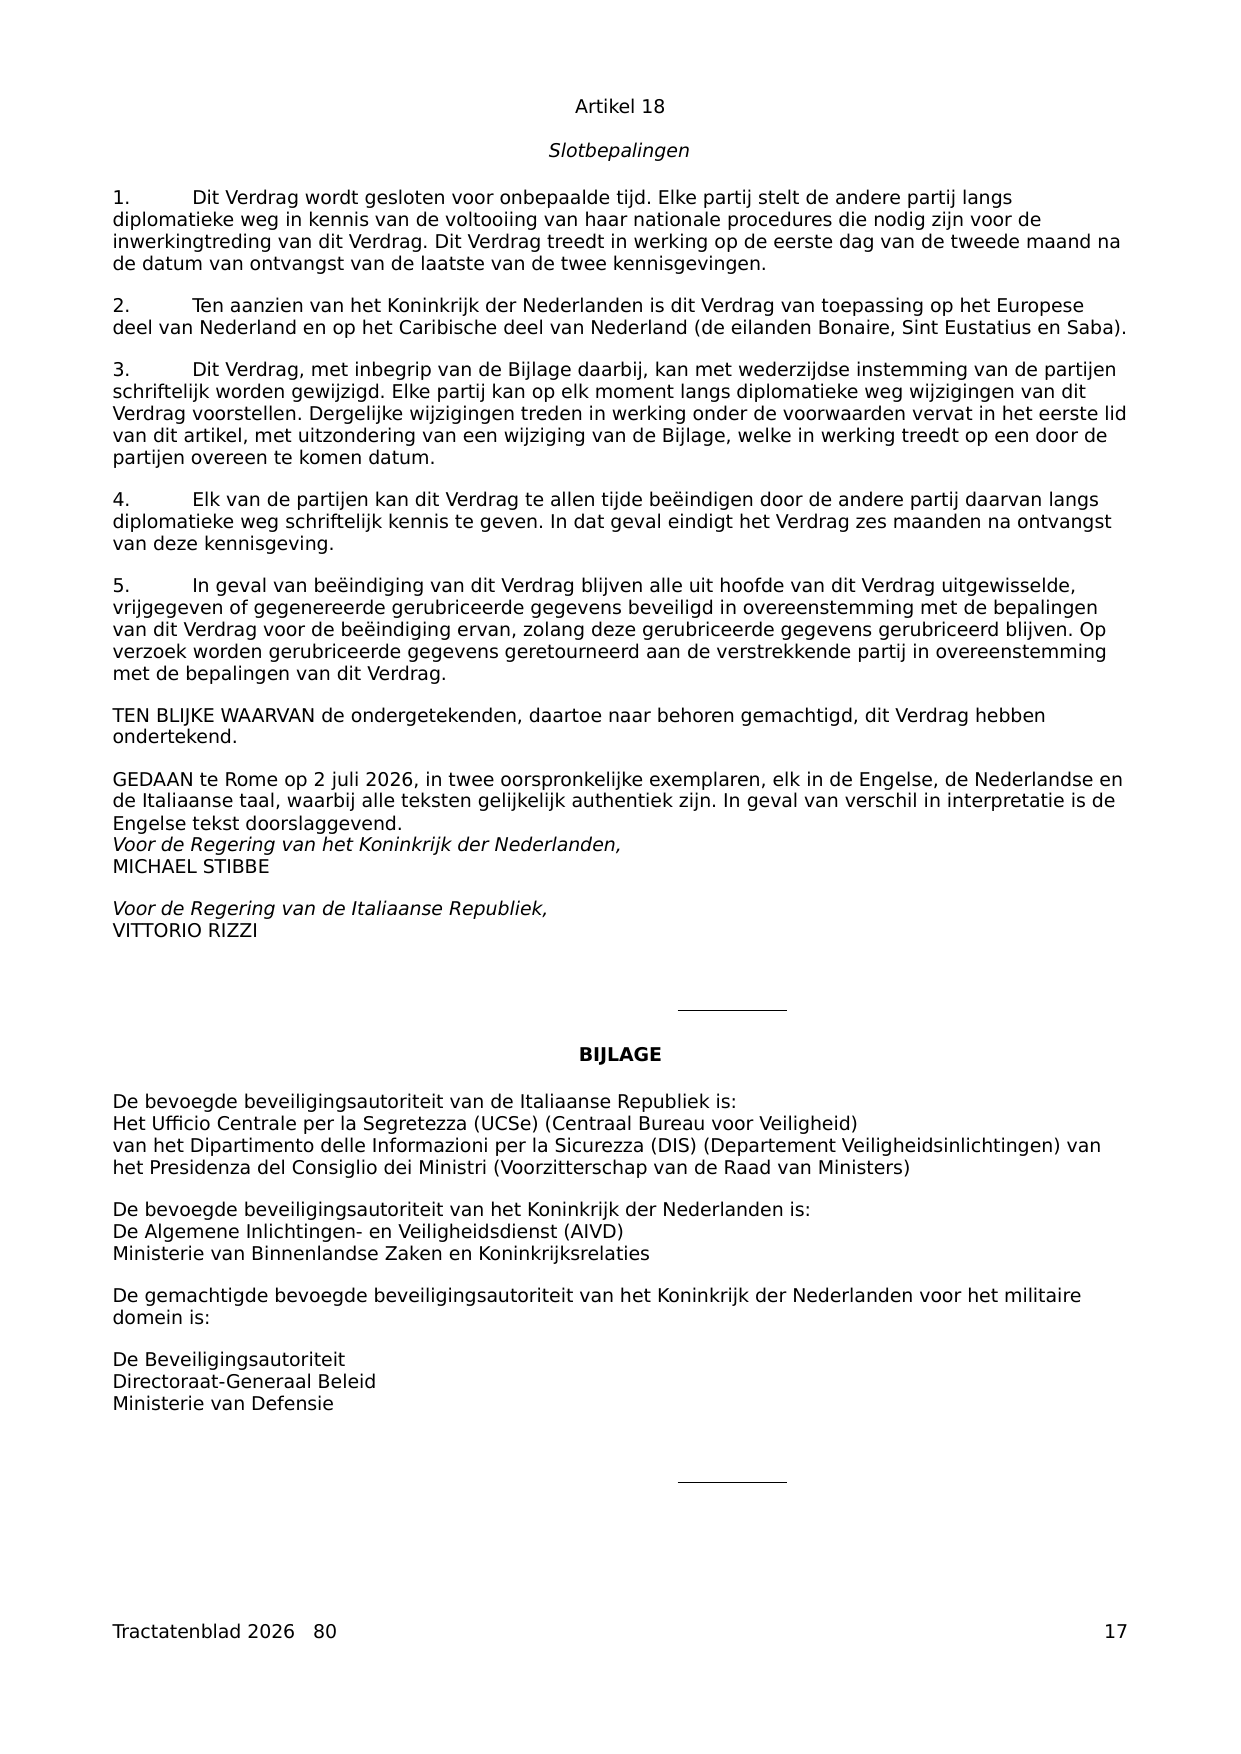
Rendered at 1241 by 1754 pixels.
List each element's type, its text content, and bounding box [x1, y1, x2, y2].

text Ministerie van Defensie [112, 1393, 1128, 1415]
text De bevoegde beveiligingsautoriteit van de Italiaanse Republiek is: [112, 1091, 1128, 1113]
text 5. In geval van beëindiging van dit Verdrag blijven alle uit hoofde van dit Verdrag uitgewisselde, vrijgegeven of gegenereerde gerubriceerde gegevens beveiligd in overeenstemming met de bepalingen van dit Verdrag voor de beëindiging ervan, zolang deze gerubriceerde gegevens gerubriceerd blijven. Op verzoek worden gerubriceerde gegevens geretourneerd aan de verstrekkende partij in overeenstemming met de bepalingen van dit Verdrag. [112, 574, 1128, 684]
text De Algemene Inlichtingen- en Veiligheidsdienst (AIVD) [112, 1221, 1128, 1243]
text De bevoegde beveiligingsautoriteit van het Koninkrijk der Nederlanden is: [112, 1199, 1128, 1221]
text De gemachtigde bevoegde beveiligingsautoriteit van het Koninkrijk der Nederlanden voor het militaire domein is: [112, 1285, 1128, 1329]
text 2. Ten aanzien van het Koninkrijk der Nederlanden is dit Verdrag van toepassing op het Europese deel van Nederland en op het Caribische deel van Nederland (de eilanden Bonaire, Sint Eustatius en Saba). [112, 295, 1128, 339]
text van het Dipartimento delle Informazioni per la Sicurezza (DIS) (Departement Veiligheidsinlichtingen) van het Presidenza del Consiglio dei Ministri (Voorzitterschap van de Raad van Ministers) [112, 1135, 1128, 1179]
subtitle Artikel 18 Slotbepalingen [112, 96, 1128, 162]
text TEN BLIJKE WAARVAN de ondergetekenden, daartoe naar behoren gemachtigd, dit Verdrag hebben ondertekend. [112, 704, 1128, 748]
text Het Ufficio Centrale per la Segretezza (UCSe) (Centraal Bureau voor Veiligheid) [112, 1113, 1128, 1135]
text De Beveiligingsautoriteit [112, 1349, 1128, 1371]
text Voor de Regering van het Koninkrijk der Nederlanden, MICHAEL STIBBE [112, 834, 1128, 878]
text 3. Dit Verdrag, met inbegrip van de Bijlage daarbij, kan met wederzijdse instemming van de partijen schriftelijk worden gewijzigd. Elke partij kan op elk moment langs diplomatieke weg wijzigingen van dit Verdrag voorstellen. Dergelijke wijzigingen treden in werking onder de voorwaarden vervat in het eerste lid van dit artikel, met uitzondering van een wijziging van de Bijlage, welke in werking treedt op een door de partijen overeen te komen datum. [112, 359, 1128, 469]
subtitle BIJLAGE [112, 1044, 1128, 1066]
text GEDAAN te Rome op 2 juli 2026, in twee oorspronkelijke exemplaren, elk in de Engelse, de Nederlandse en de Italiaanse taal, waarbij alle teksten gelijkelijk authentiek zijn. In geval van verschil in interpretatie is de Engelse tekst doorslaggevend. [112, 768, 1128, 834]
text 4. Elk van de partijen kan dit Verdrag te allen tijde beëindigen door de andere partij daarvan langs diplomatieke weg schriftelijk kennis te geven. In dat geval eindigt het Verdrag zes maanden na ontvangst van deze kennisgeving. [112, 489, 1128, 554]
text Ministerie van Binnenlandse Zaken en Koninkrijksrelaties [112, 1243, 1128, 1265]
text Directoraat-Generaal Beleid [112, 1371, 1128, 1393]
text 1. Dit Verdrag wordt gesloten voor onbepaalde tijd. Elke partij stelt de andere partij langs diplomatieke weg in kennis van de voltooiing van haar nationale procedures die nodig zijn voor de inwerkingtreding van dit Verdrag. Dit Verdrag treedt in werking op de eerste dag van de tweede maand na de datum van ontvangst van de laatste van de twee kennisgevingen. [112, 187, 1128, 275]
text Voor de Regering van de Italiaanse Republiek, VITTORIO RIZZI [112, 898, 1128, 942]
